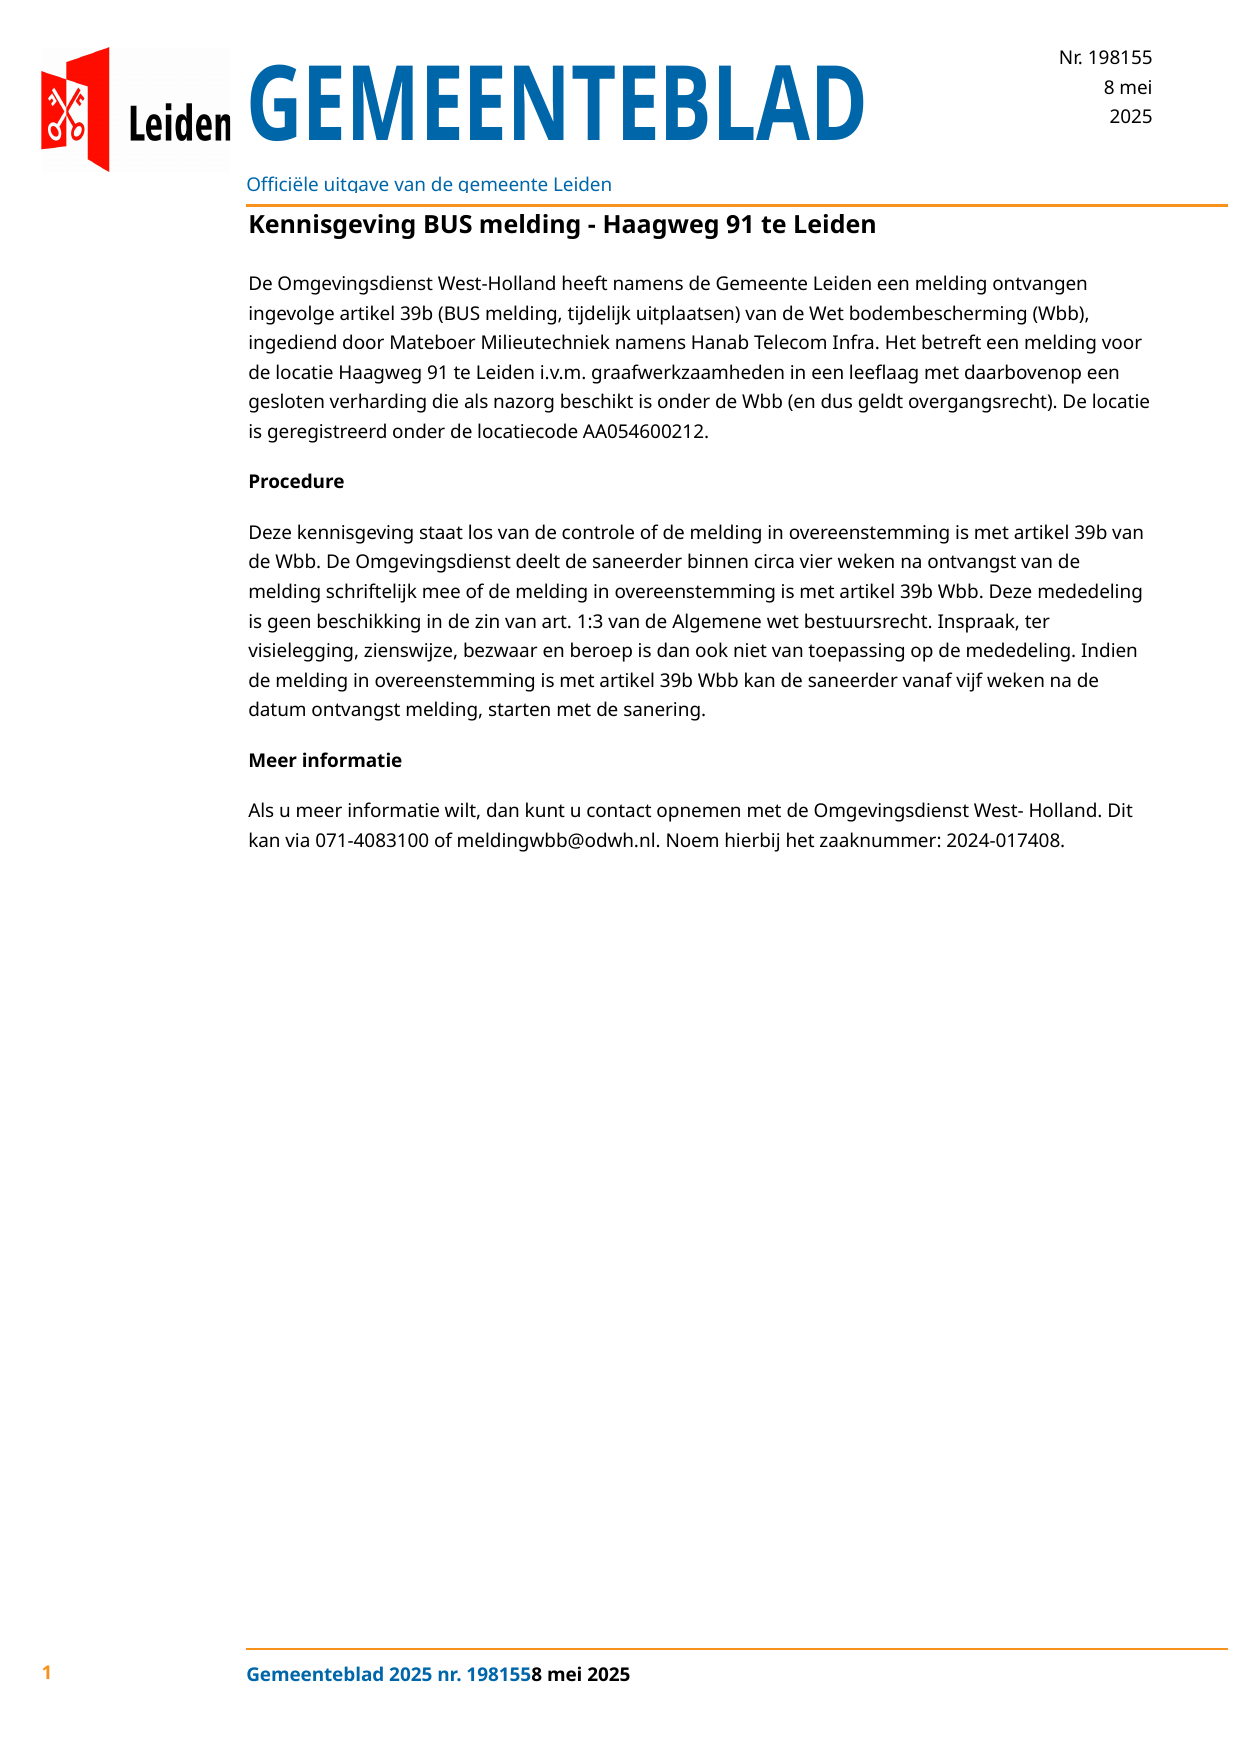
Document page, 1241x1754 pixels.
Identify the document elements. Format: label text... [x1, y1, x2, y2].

text De Omgevingsdienst West-Holland heeft namens de Gemeente Leiden een melding ontvangen ingevolge artikel 39b (BUS melding, tijdelijk uitplaatsen) van de Wet bodembescherming (Wbb), ingediend door Mateboer Milieutechniek namens Hanab Telecom Infra. Het betreft een melding voor de locatie Haagweg 91 te Leiden i.v.m. graafwerkzaamheden in een leeflaag met daarbovenop een gesloten verharding die als nazorg beschikt is onder de Wbb (en dus geldt overgangsrecht). De locatie is geregistreerd onder de locatiecode AA054600212. [248, 270, 1152, 444]
text Kennisgeving BUS melding - Haagweg 91 te Leiden [248, 207, 1152, 241]
text Procedure [248, 469, 1152, 494]
picture [41, 47, 231, 172]
text Meer informatie [248, 747, 1152, 773]
text Deze kennisgeving staat los van de controle of de melding in overeenstemming is met artikel 39b van de Wbb. De Omgevingsdienst deelt de saneerder binnen circa vier weken na ontvangst van de melding schriftelijk mee of de melding in overeenstemming is met artikel 39b Wbb. Deze mededeling is geen beschikking in de zin van art. 1:3 van de Algemene wet bestuursrecht. Inspraak, ter visielegging, zienswijze, bezwaar en beroep is dan ook niet van toepassing op de mededeling. Indien de melding in overeenstemming is met artikel 39b Wbb kan de saneerder vanaf vijf weken na de datum ontvangst melding, starten met de sanering. [248, 519, 1152, 722]
text Als u meer informatie wilt, dan kunt u contact opnemen met de Omgevingsdienst West- Holland. Dit kan via 071-4083100 of meldingwbb@odwh.nl. Noem hierbij het zaaknummer: 2024-017408. [248, 797, 1152, 853]
